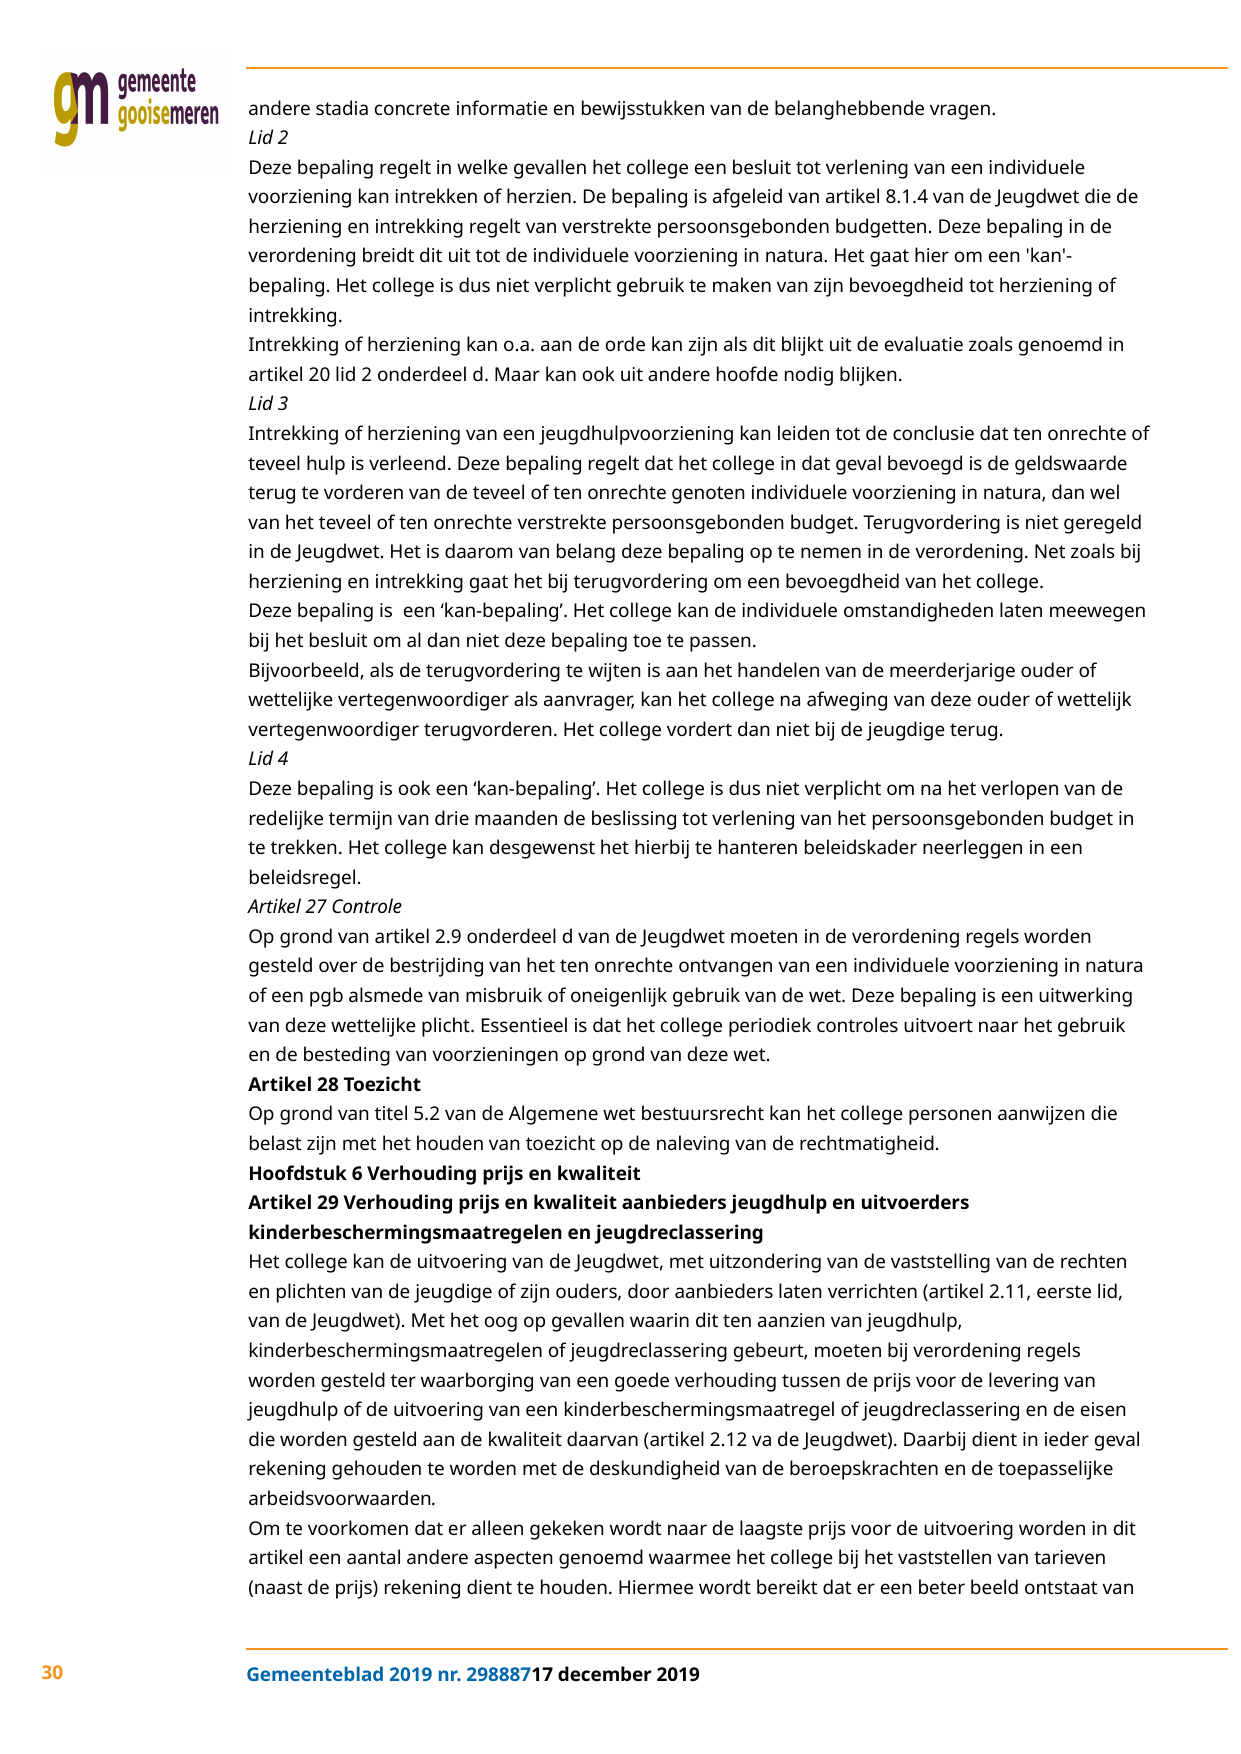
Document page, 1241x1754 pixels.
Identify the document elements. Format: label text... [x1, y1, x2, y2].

text Artikel 27 Controle [248, 893, 1152, 919]
text Het college kan de uitvoering van de Jeugdwet, met uitzondering van de vaststelling van de rechten en plichten van de jeugdige of zijn ouders, door aanbieders laten verrichten (artikel 2.11, eerste lid, van de Jeugdwet). Met het oog op gevallen waarin dit ten aanzien van jeugdhulp, kinderbeschermingsmaatregelen of jeugdreclassering gebeurt, moeten bij verordening regels worden gesteld ter waarborging van een goede verhouding tussen de prijs voor de levering van jeugdhulp of de uitvoering van een kinderbeschermingsmaatregel of jeugdreclassering en de eisen die worden gesteld aan de kwaliteit daarvan (artikel 2.12 va de Jeugdwet). Daarbij dient in ieder geval rekening gehouden te worden met de deskundigheid van de beroepskrachten en de toepasselijke arbeidsvoorwaarden. [248, 1248, 1152, 1511]
text Deze bepaling is een ‘kan-bepaling’. Het college kan de individuele omstandigheden laten meewegen bij het besluit om al dan niet deze bepaling toe te passen. [248, 598, 1152, 653]
text Op grond van titel 5.2 van de Algemene wet bestuursrecht kan het college personen aanwijzen die belast zijn met het houden van toezicht op de naleving van de rechtmatigheid. [248, 1101, 1152, 1156]
text Lid 3 [248, 391, 1152, 416]
picture [41, 47, 231, 172]
text Op grond van artikel 2.9 onderdeel d van de Jeugdwet moeten in de verordening regels worden gesteld over de bestrijding van het ten onrechte ontvangen van een individuele voorziening in natura of een pgb alsmede van misbruik of oneigenlijk gebruik van de wet. Deze bepaling is een uitwerking van deze wettelijke plicht. Essentieel is dat het college periodiek controles uitvoert naar het gebruik en de besteding van voorzieningen op grond van deze wet. [248, 923, 1152, 1067]
text Lid 2 [248, 124, 1152, 150]
text Deze bepaling regelt in welke gevallen het college een besluit tot verlening van een individuele voorziening kan intrekken of herzien. De bepaling is afgeleid van artikel 8.1.4 van de Jeugdwet die de herziening en intrekking regelt van verstrekte persoonsgebonden budgetten. Deze bepaling in de verordening breidt dit uit tot de individuele voorziening in natura. Het gaat hier om een 'kan'-bepaling. Het college is dus niet verplicht gebruik te maken van zijn bevoegdheid tot herziening of intrekking. [248, 154, 1152, 328]
text Hoofdstuk 6 Verhouding prijs en kwaliteit [248, 1160, 1152, 1186]
text andere stadia concrete informatie en bewijsstukken van de belanghebbende vragen. [248, 95, 1152, 121]
text Intrekking of herziening van een jeugdhulpvoorziening kan leiden tot de conclusie dat ten onrechte of teveel hulp is verleend. Deze bepaling regelt dat het college in dat geval bevoegd is de geldswaarde terug te vorderen van de teveel of ten onrechte genoten individuele voorziening in natura, dan wel van het teveel of ten onrechte verstrekte persoonsgebonden budget. Terugvordering is niet geregeld in de Jeugdwet. Het is daarom van belang deze bepaling op te nemen in de verordening. Net zoals bij herziening en intrekking gaat het bij terugvordering om een bevoegdheid van het college. [248, 420, 1152, 594]
text Bijvoorbeeld, als de terugvordering te wijten is aan het handelen van de meerderjarige ouder of wettelijke vertegenwoordiger als aanvrager, kan het college na afweging van deze ouder of wettelijk vertegenwoordiger terugvorderen. Het college vordert dan niet bij de jeugdige terug. [248, 657, 1152, 742]
text Om te voorkomen dat er alleen gekeken wordt naar de laagste prijs voor de uitvoering worden in dit artikel een aantal andere aspecten genoemd waarmee het college bij het vaststellen van tarieven (naast de prijs) rekening dient te houden. Hiermee wordt bereikt dat er een beter beeld ontstaat van [248, 1515, 1152, 1600]
text Lid 4 [248, 746, 1152, 771]
text Deze bepaling is ook een ‘kan-bepaling’. Het college is dus niet verplicht om na het verlopen van de redelijke termijn van drie maanden de beslissing tot verlening van het persoonsgebonden budget in te trekken. Het college kan desgewenst het hierbij te hanteren beleidskader neerleggen in een beleidsregel. [248, 775, 1152, 890]
text Intrekking of herziening kan o.a. aan de orde kan zijn als dit blijkt uit de evaluatie zoals genoemd in artikel 20 lid 2 onderdeel d. Maar kan ook uit andere hoofde nodig blijken. [248, 331, 1152, 387]
text Artikel 29 Verhouding prijs en kwaliteit aanbieders jeugdhulp en uitvoerders kinderbeschermingsmaatregelen en jeugdreclassering [248, 1189, 1152, 1245]
text Artikel 28 Toezicht [248, 1071, 1152, 1097]
